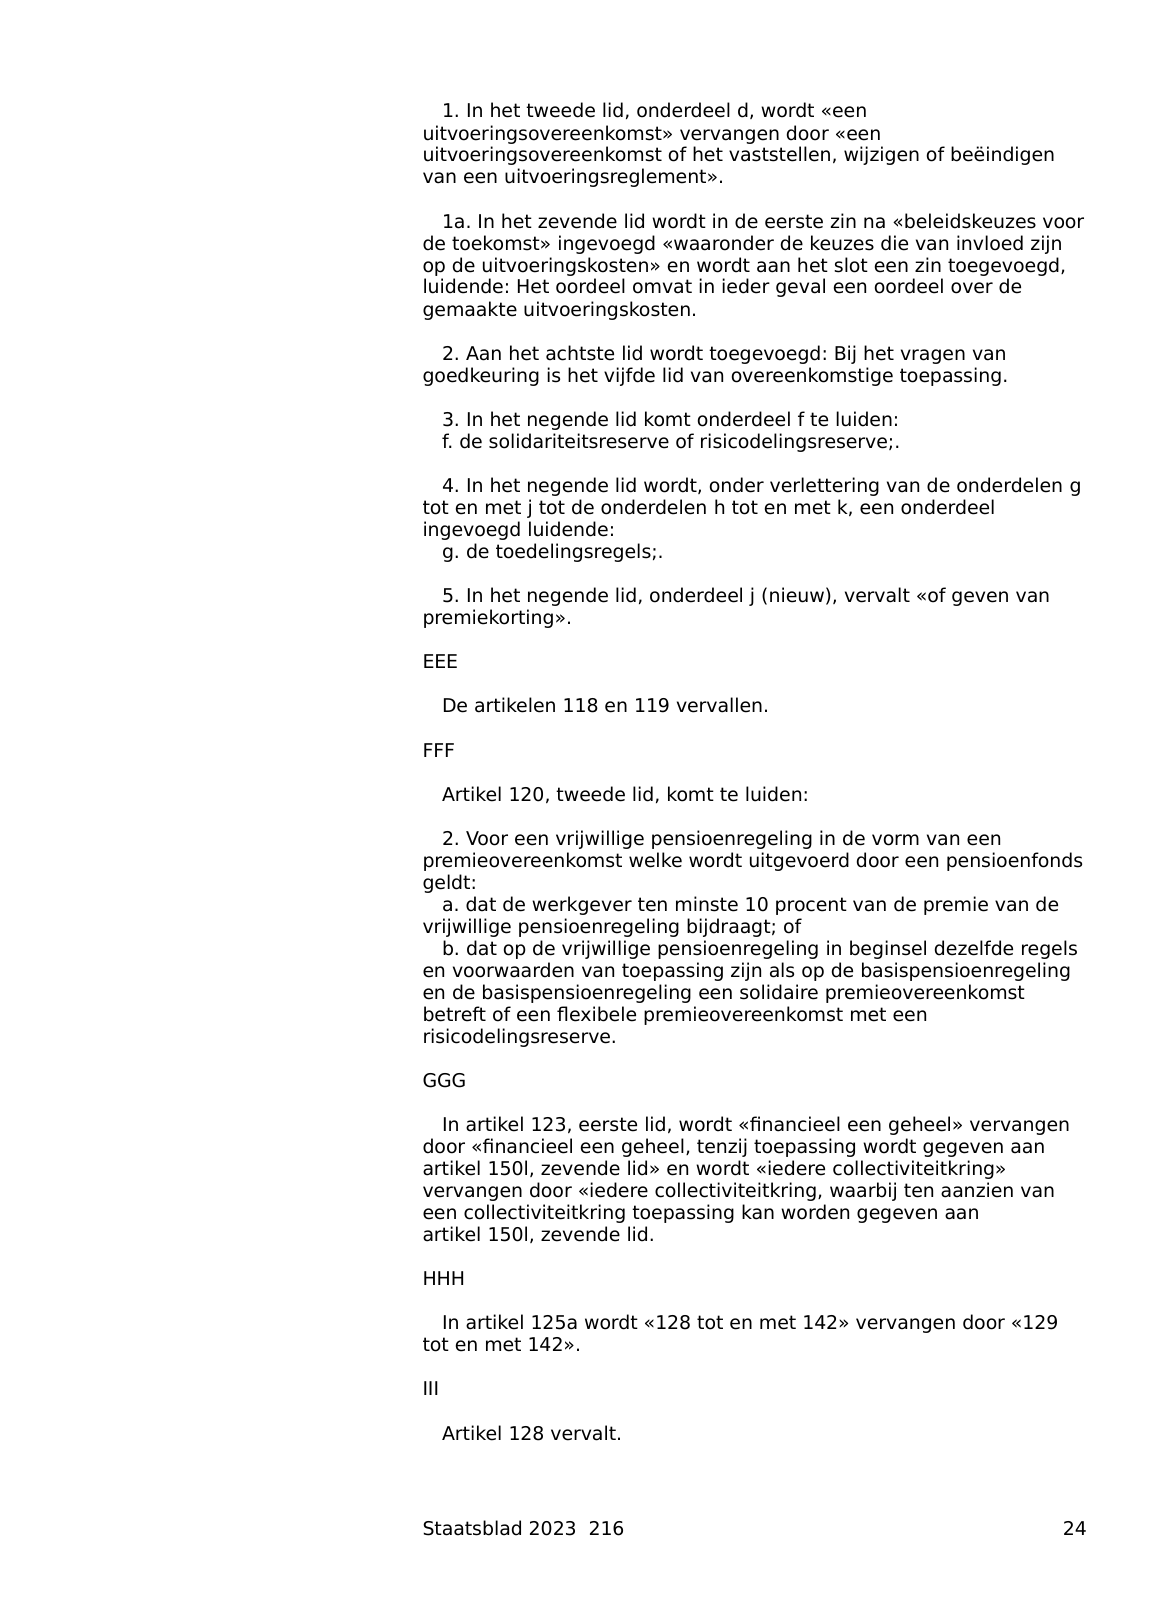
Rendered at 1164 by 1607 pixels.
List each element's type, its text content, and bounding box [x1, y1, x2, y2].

text 1. In het tweede lid, onderdeel d, wordt «een uitvoeringsovereenkomst» vervangen door «een uitvoeringsovereenkomst of het vaststellen, wijzigen of beëindigen van een uitvoeringsreglement». [422, 100, 1087, 188]
text De artikelen 118 en 119 vervallen. [422, 695, 1087, 717]
text FFF [422, 739, 1087, 761]
text 2. Voor een vrijwillige pensioenregeling in de vorm van een premieovereenkomst welke wordt uitgevoerd door een pensioenfonds geldt: [422, 828, 1087, 894]
text In artikel 125a wordt «128 tot en met 142» vervangen door «129 tot en met 142». [422, 1312, 1087, 1356]
text b. dat op de vrijwillige pensioenregeling in beginsel dezelfde regels en voorwaarden van toepassing zijn als op de basispensioenregeling en de basispensioenregeling een solidaire premieovereenkomst betreft of een flexibele premieovereenkomst met een risicodelingsreserve. [422, 938, 1087, 1048]
text Artikel 120, tweede lid, komt te luiden: [422, 784, 1087, 806]
text 3. In het negende lid komt onderdeel f te luiden: [422, 409, 1087, 431]
text HHH [422, 1268, 1087, 1290]
text Artikel 128 vervalt. [422, 1422, 1087, 1444]
text GGG [422, 1070, 1087, 1092]
text III [422, 1378, 1087, 1400]
text g. de toedelingsregels;. [422, 541, 1087, 563]
text 4. In het negende lid wordt, onder verlettering van de onderdelen g tot en met j tot de onderdelen h tot en met k, een onderdeel ingevoegd luidende: [422, 475, 1087, 541]
text In artikel 123, eerste lid, wordt «financieel een geheel» vervangen door «financieel een geheel, tenzij toepassing wordt gegeven aan artikel 150l, zevende lid» en wordt «iedere collectiviteitkring» vervangen door «iedere collectiviteitkring, waarbij ten aanzien van een collectiviteitkring toepassing kan worden gegeven aan artikel 150l, zevende lid. [422, 1114, 1087, 1246]
text 1a. In het zevende lid wordt in de eerste zin na «beleidskeuzes voor de toekomst» ingevoegd «waaronder de keuzes die van invloed zijn op de uitvoeringskosten» en wordt aan het slot een zin toegevoegd, luidende: Het oordeel omvat in ieder geval een oordeel over de gemaakte uitvoeringskosten. [422, 211, 1087, 320]
text 2. Aan het achtste lid wordt toegevoegd: Bij het vragen van goedkeuring is het vijfde lid van overeenkomstige toepassing. [422, 343, 1087, 387]
text f. de solidariteitsreserve of risicodelingsreserve;. [422, 431, 1087, 453]
text 5. In het negende lid, onderdeel j (nieuw), vervalt «of geven van premiekorting». [422, 585, 1087, 629]
text a. dat de werkgever ten minste 10 procent van de premie van de vrijwillige pensioenregeling bijdraagt; of [422, 894, 1087, 938]
text EEE [422, 651, 1087, 673]
